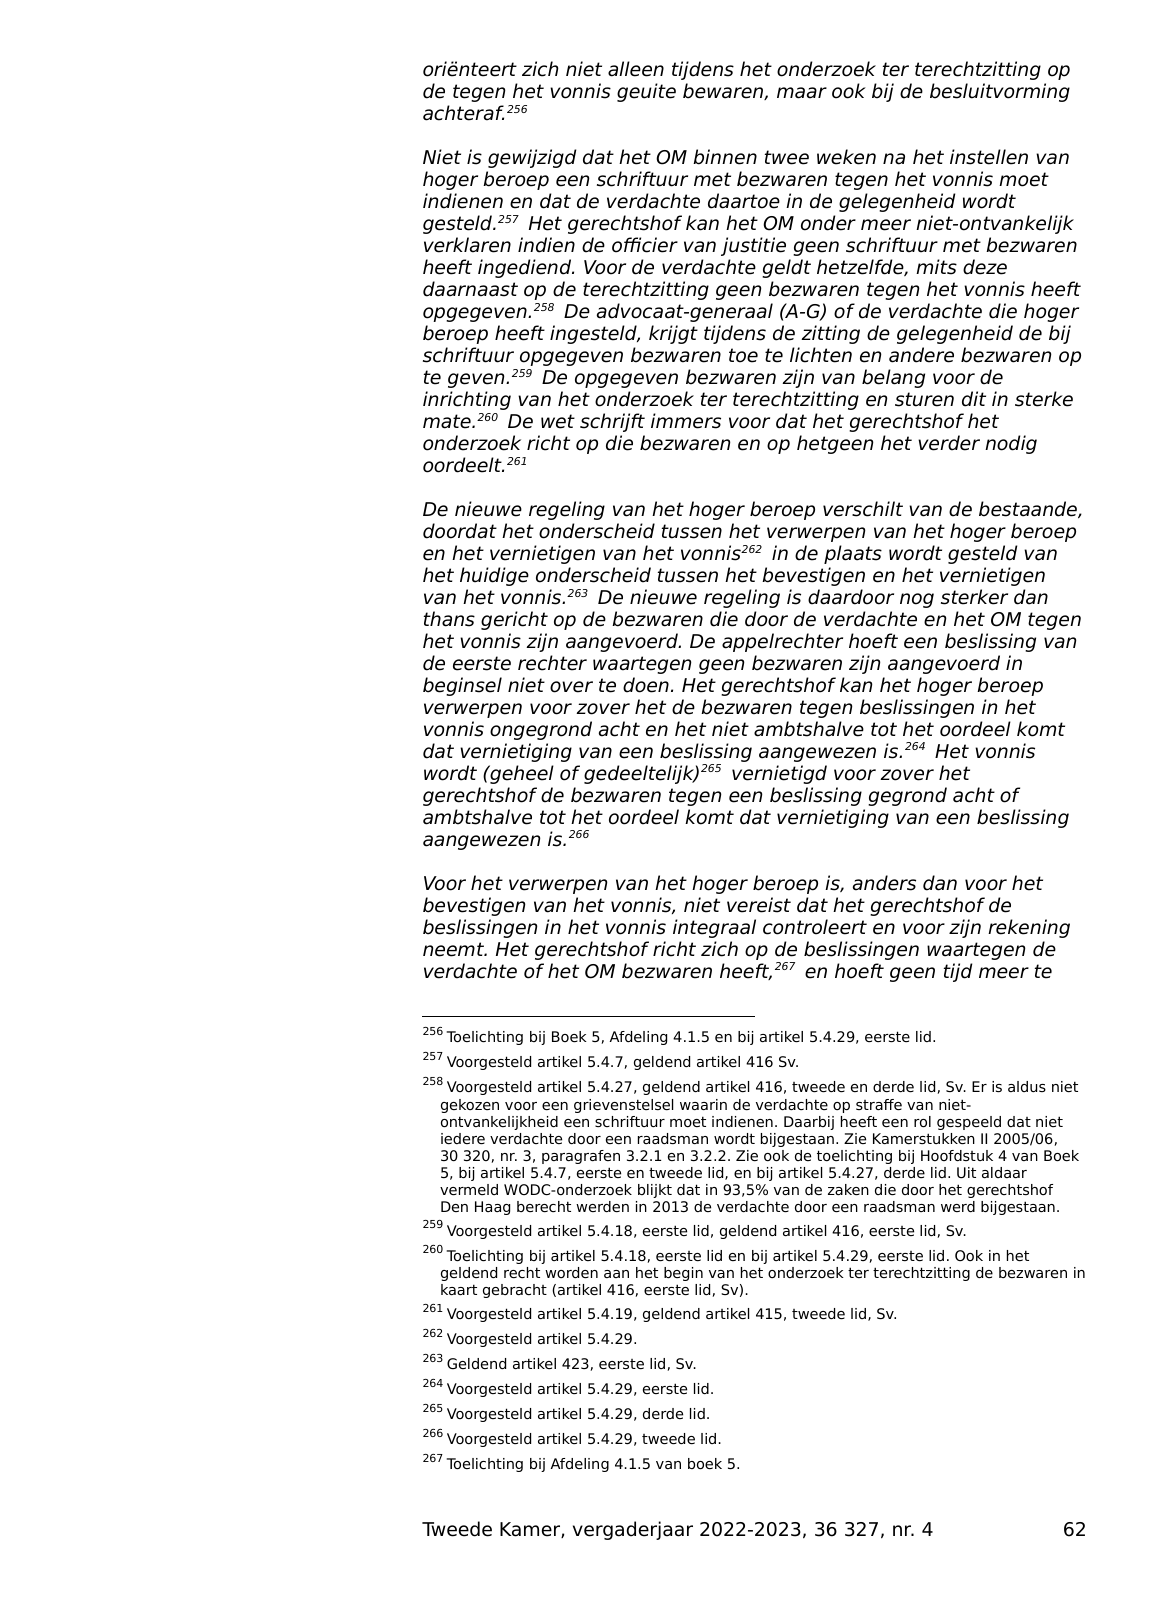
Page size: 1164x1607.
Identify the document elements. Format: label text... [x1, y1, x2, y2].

text Voorgesteld artikel 5.4.29. [422, 1327, 1087, 1349]
text Geldend artikel 423, eerste lid, Sv. [422, 1352, 1087, 1374]
text De nieuwe regeling van het hoger beroep verschilt van de bestaande, doordat het onderscheid tussen het verwerpen van het hoger beroep en het vernietigen van het vonnis in de plaats wordt gesteld van het huidige onderscheid tussen het bevestigen en het vernietigen van het vonnis. De nieuwe regeling is daardoor nog sterker dan thans gericht op de bezwaren die door de verdachte en het OM tegen het vonnis zijn aangevoerd. De appelrechter hoeft een beslissing van de eerste rechter waartegen geen bezwaren zijn aangevoerd in beginsel niet over te doen. Het gerechtshof kan het hoger beroep verwerpen voor zover het de bezwaren tegen beslissingen in het vonnis ongegrond acht en het niet ambtshalve tot het oordeel komt dat vernietiging van een beslissing aangewezen is. Het vonnis wordt (geheel of gedeeltelijk) vernietigd voor zover het gerechtshof de bezwaren tegen een beslissing gegrond acht of ambtshalve tot het oordeel komt dat vernietiging van een beslissing aangewezen is. [422, 499, 1087, 851]
text oriënteert zich niet alleen tijdens het onderzoek ter terechtzitting op de tegen het vonnis geuite bewaren, maar ook bij de besluitvorming achteraf. [422, 59, 1087, 125]
text Voorgesteld artikel 5.4.27, geldend artikel 416, tweede en derde lid, Sv. Er is aldus niet gekozen voor een grievenstelsel waarin de verdachte op straffe van niet-ontvankelijkheid een schriftuur moet indienen. Daarbij heeft een rol gespeeld dat niet iedere verdachte door een raadsman wordt bijgestaan. Zie Kamerstukken II 2005/06, 30 320, nr. 3, paragrafen 3.2.1 en 3.2.2. Zie ook de toelichting bij Hoofdstuk 4 van Boek 5, bij artikel 5.4.7, eerste en tweede lid, en bij artikel 5.4.27, derde lid. Uit aldaar vermeld WODC-onderzoek blijkt dat in 93,5% van de zaken die door het gerechtshof Den Haag berecht werden in 2013 de verdachte door een raadsman werd bijgestaan. [422, 1075, 1087, 1216]
text Toelichting bij artikel 5.4.18, eerste lid en bij artikel 5.4.29, eerste lid. Ook in het geldend recht worden aan het begin van het onderzoek ter terechtzitting de bezwaren in kaart gebracht (artikel 416, eerste lid, Sv). [422, 1243, 1087, 1299]
text Voorgesteld artikel 5.4.29, tweede lid. [422, 1427, 1087, 1449]
text Voorgesteld artikel 5.4.29, eerste lid. [422, 1377, 1087, 1399]
text Voorgesteld artikel 5.4.18, eerste lid, geldend artikel 416, eerste lid, Sv. [422, 1218, 1087, 1241]
text Niet is gewijzigd dat het OM binnen twee weken na het instellen van hoger beroep een schriftuur met bezwaren tegen het vonnis moet indienen en dat de verdachte daartoe in de gelegenheid wordt gesteld. Het gerechtshof kan het OM onder meer niet-ontvankelijk verklaren indien de officier van justitie geen schriftuur met bezwaren heeft ingediend. Voor de verdachte geldt hetzelfde, mits deze daarnaast op de terechtzitting geen bezwaren tegen het vonnis heeft opgegeven. De advocaat-generaal (A-G) of de verdachte die hoger beroep heeft ingesteld, krijgt tijdens de zitting de gelegenheid de bij schriftuur opgegeven bezwaren toe te lichten en andere bezwaren op te geven. De opgegeven bezwaren zijn van belang voor de inrichting van het onderzoek ter terechtzitting en sturen dit in sterke mate. De wet schrijft immers voor dat het gerechtshof het onderzoek richt op die bezwaren en op hetgeen het verder nodig oordeelt. [422, 147, 1087, 477]
text Toelichting bij Afdeling 4.1.5 van boek 5. [422, 1452, 1087, 1474]
text Voorgesteld artikel 5.4.29, derde lid. [422, 1402, 1087, 1424]
text Voor het verwerpen van het hoger beroep is, anders dan voor het bevestigen van het vonnis, niet vereist dat het gerechtshof de beslissingen in het vonnis integraal controleert en voor zijn rekening neemt. Het gerechtshof richt zich op de beslissingen waartegen de verdachte of het OM bezwaren heeft, en hoeft geen tijd meer te [422, 873, 1087, 983]
text Voorgesteld artikel 5.4.19, geldend artikel 415, tweede lid, Sv. [422, 1302, 1087, 1324]
text Voorgesteld artikel 5.4.7, geldend artikel 416 Sv. [422, 1050, 1087, 1072]
text Toelichting bij Boek 5, Afdeling 4.1.5 en bij artikel 5.4.29, eerste lid. [422, 1025, 1087, 1047]
